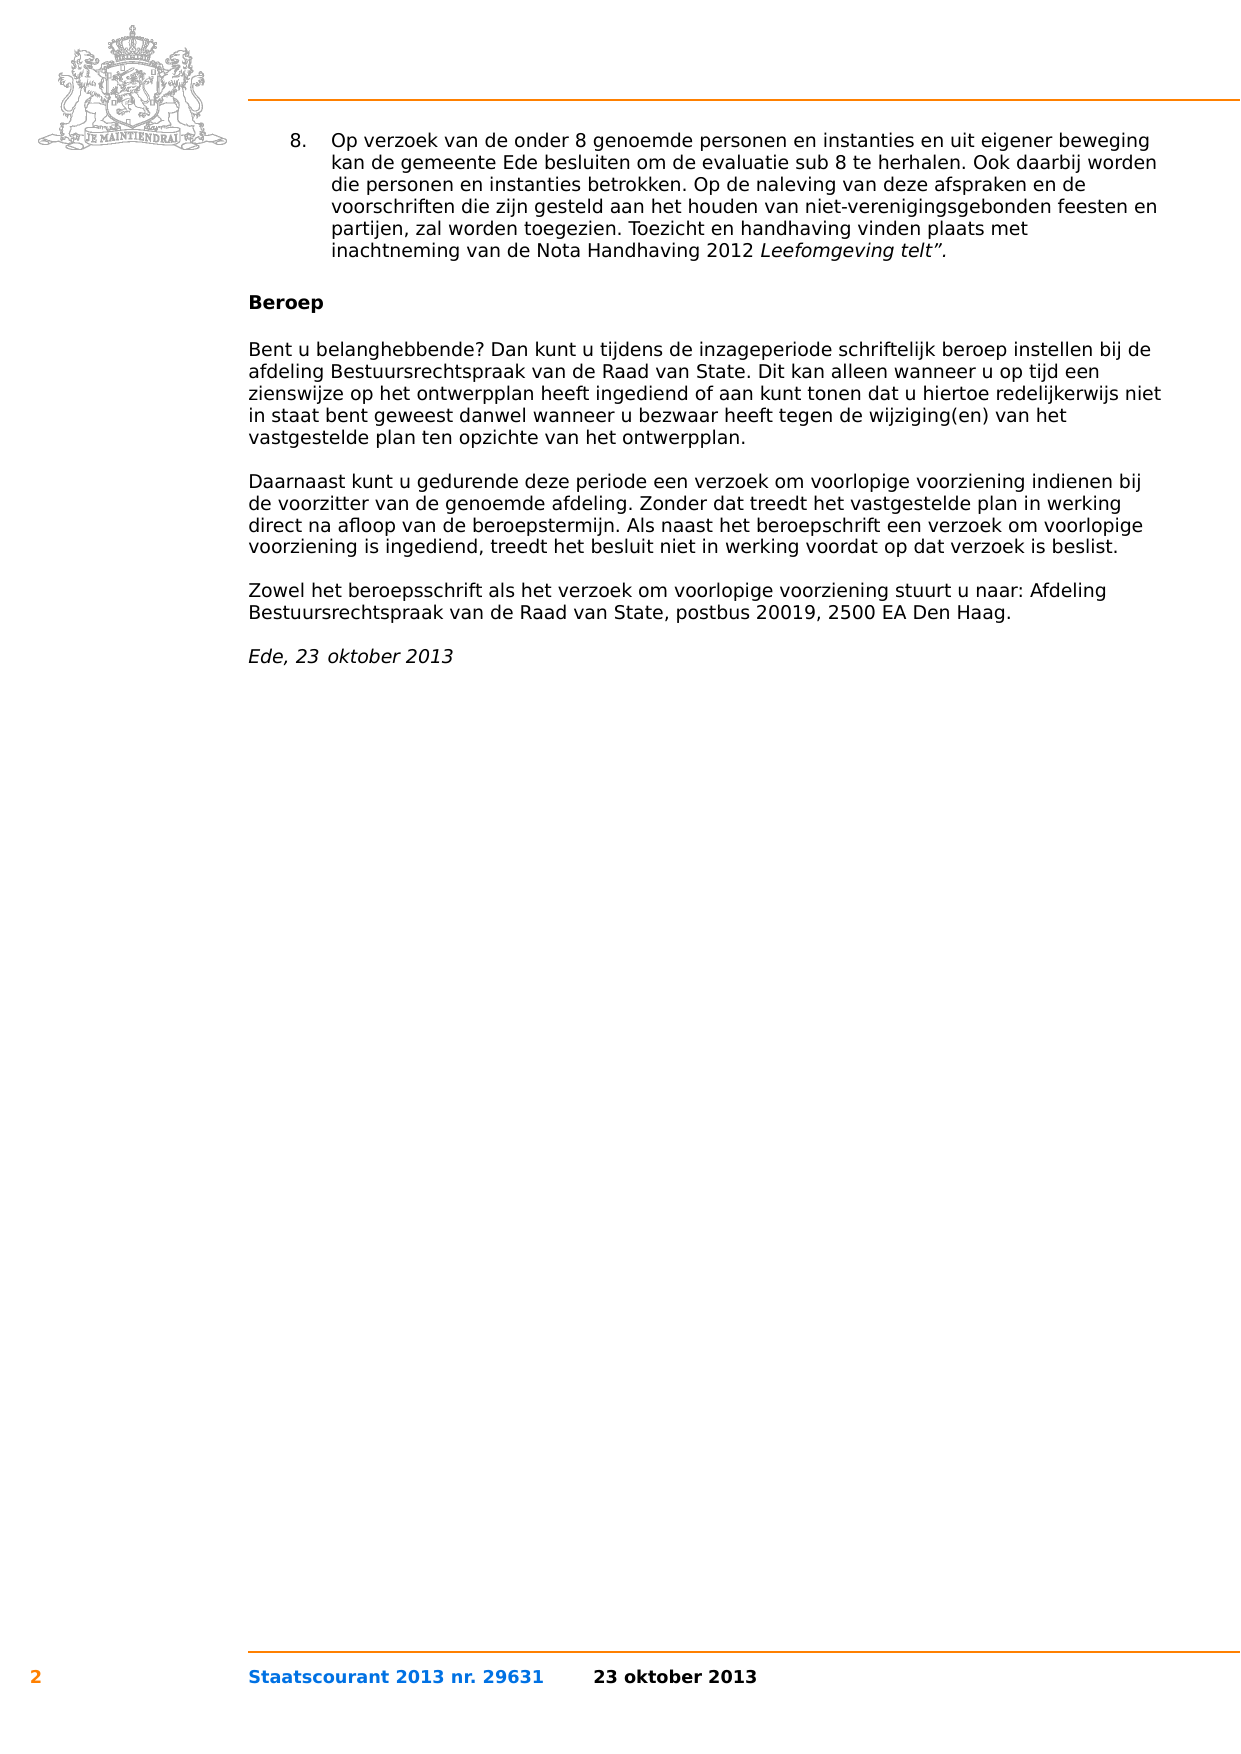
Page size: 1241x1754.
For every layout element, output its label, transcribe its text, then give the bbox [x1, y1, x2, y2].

picture [38, 25, 227, 150]
text Daarnaast kunt u gedurende deze periode een verzoek om voorlopige voorziening indienen bij de voorzitter van de genoemde afdeling. Zonder dat treedt het vastgestelde plan in werking direct na afloop van de beroepstermijn. Als naast het beroepschrift een verzoek om voorlopige voorziening is ingediend, treedt het besluit niet in werking voordat op dat verzoek is beslist. [248, 471, 1163, 558]
text Zowel het beroepsschrift als het verzoek om voorlopige voorziening stuurt u naar: Afdeling Bestuursrechtspraak van de Raad van State, postbus 20019, 2500 EA Den Haag. [248, 580, 1163, 624]
text Ede, 23 oktober 2013 [248, 646, 1163, 668]
text Bent u belanghebbende? Dan kunt u tijdens de inzageperiode schriftelijk beroep instellen bij de afdeling Bestuursrechtspraak van de Raad van State. Dit kan alleen wanneer u op tijd een zienswijze op het ontwerpplan heeft ingediend of aan kunt tonen dat u hiertoe redelijkerwijs niet in staat bent geweest danwel wanneer u bezwaar heeft tegen de wijziging(en) van het vastgestelde plan ten opzichte van het ontwerpplan. [248, 339, 1163, 449]
text 8. Op verzoek van de onder 8 genoemde personen en instanties en uit eigener beweging kan de gemeente Ede besluiten om de evaluatie sub 8 te herhalen. Ook daarbij worden die personen en instanties betrokken. Op de naleving van deze afspraken en de voorschriften die zijn gesteld aan het houden van niet-verenigingsgebonden feesten en partijen, zal worden toegezien. Toezicht en handhaving vinden plaats met inachtneming van de Nota Handhaving 2012 Leefomgeving telt”. [289, 130, 1163, 262]
subtitle Beroep [248, 292, 1163, 314]
